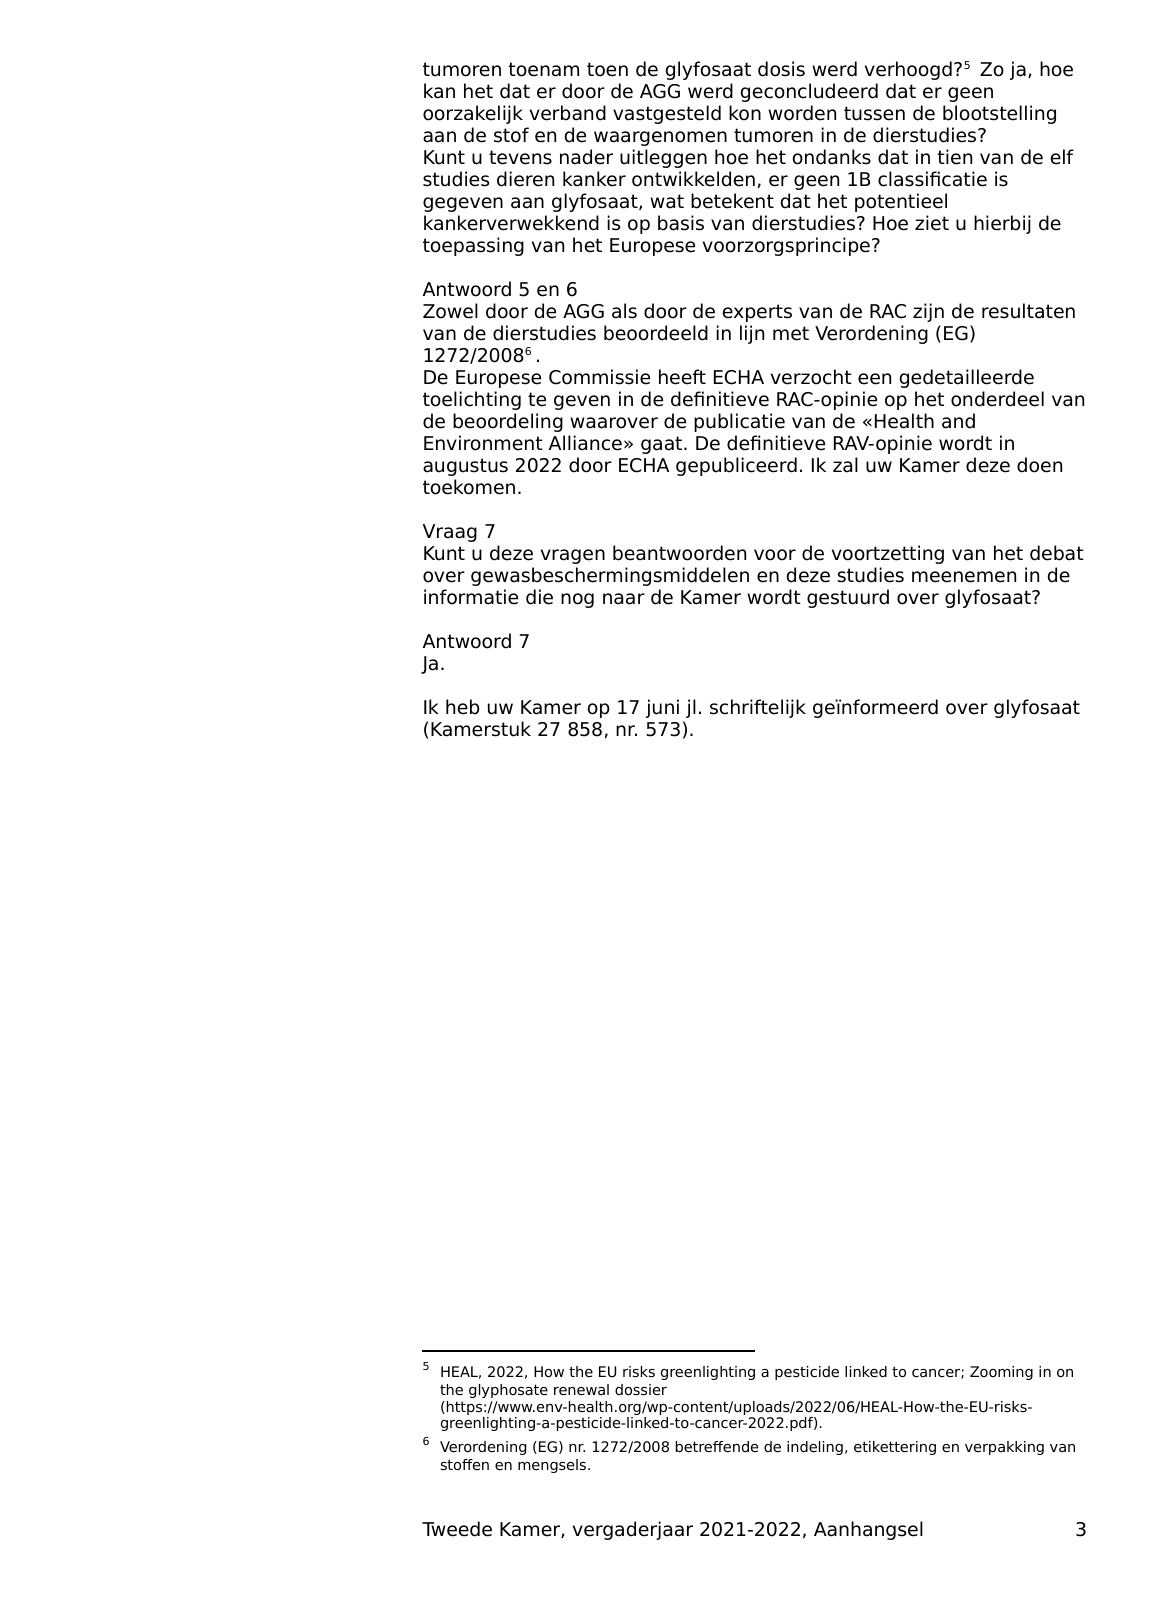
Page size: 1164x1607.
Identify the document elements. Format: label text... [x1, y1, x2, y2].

text Kunt u deze vragen beantwoorden voor de voortzetting van het debat over gewasbeschermingsmiddelen en deze studies meenemen in de informatie die nog naar de Kamer wordt gestuurd over glyfosaat? [422, 543, 1087, 609]
text Antwoord 5 en 6 [422, 279, 1087, 301]
text Ja. [422, 653, 1087, 675]
text Verordening (EG) nr. 1272/2008 betreffende de indeling, etikettering en verpakking van stoffen en mengsels. [422, 1435, 1087, 1474]
text Kunt u tevens nader uitleggen hoe het ondanks dat in tien van de elf studies dieren kanker ontwikkelden, er geen 1B classificatie is gegeven aan glyfosaat, wat betekent dat het potentieel kankerverwekkend is op basis van dierstudies? Hoe ziet u hierbij de toepassing van het Europese voorzorgsprincipe? [422, 147, 1087, 257]
text HEAL, 2022, How the EU risks greenlighting a pesticide linked to cancer; Zooming in on the glyphosate renewal dossier (https://www.env-health.org/wp-content/uploads/2022/06/HEAL-How-the-EU-risks-greenlighting-a-pesticide-linked-to-cancer-2022.pdf). [422, 1360, 1087, 1432]
text Zowel door de AGG als door de experts van de RAC zijn de resultaten van de dierstudies beoordeeld in lijn met Verordening (EG) 1272/2008. [422, 301, 1087, 367]
text Antwoord 7 [422, 631, 1087, 653]
text De Europese Commissie heeft ECHA verzocht een gedetailleerde toelichting te geven in de definitieve RAC-opinie op het onderdeel van de beoordeling waarover de publicatie van de «Health and Environment Alliance» gaat. De definitieve RAV-opinie wordt in augustus 2022 door ECHA gepubliceerd. Ik zal uw Kamer deze doen toekomen. [422, 367, 1087, 499]
text tumoren toenam toen de glyfosaat dosis werd verhoogd? Zo ja, hoe kan het dat er door de AGG werd geconcludeerd dat er geen oorzakelijk verband vastgesteld kon worden tussen de blootstelling aan de stof en de waargenomen tumoren in de dierstudies? [422, 59, 1087, 147]
text Ik heb uw Kamer op 17 juni jl. schriftelijk geïnformeerd over glyfosaat (Kamerstuk 27 858, nr. 573). [422, 697, 1087, 741]
text Vraag 7 [422, 521, 1087, 543]
